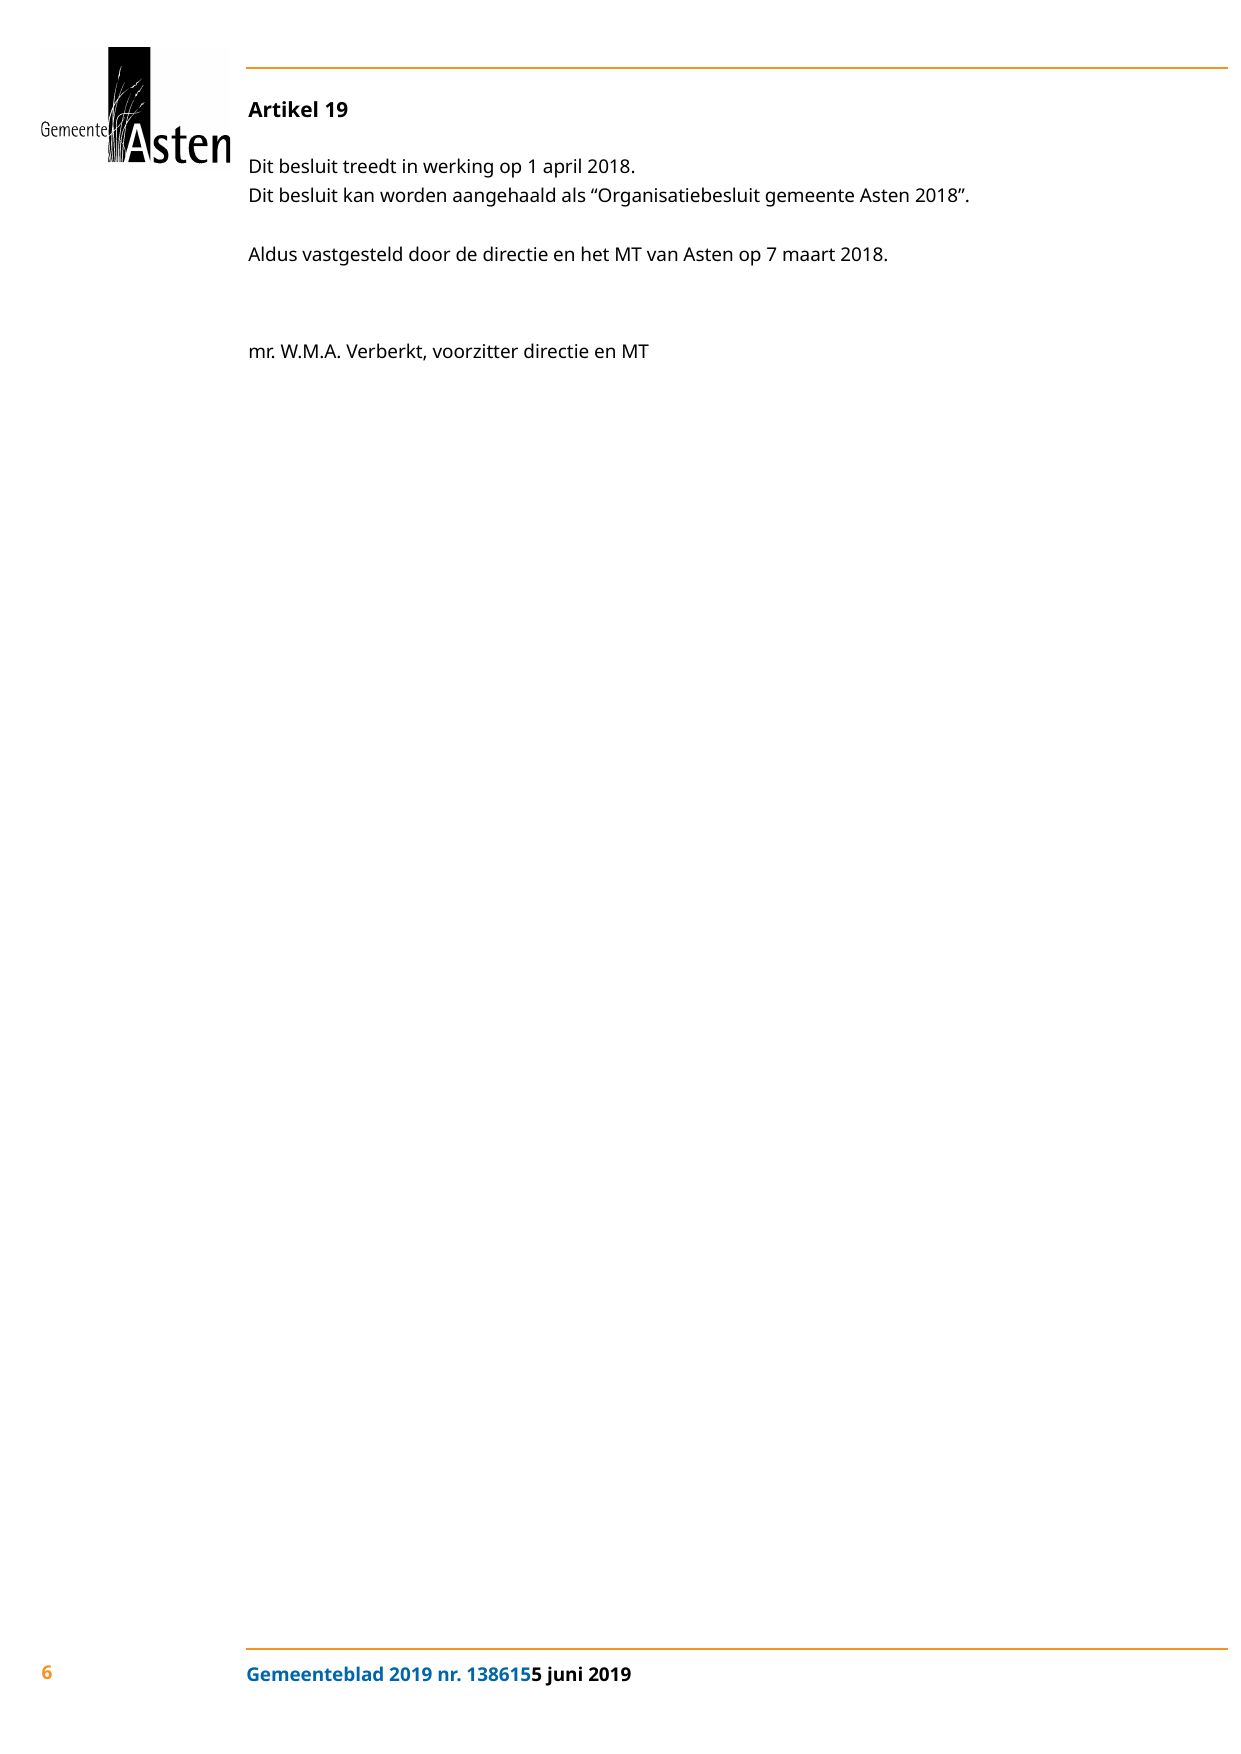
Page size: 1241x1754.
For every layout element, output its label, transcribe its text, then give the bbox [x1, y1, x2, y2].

text mr. W.M.A. Verberkt, voorzitter directie en MT [248, 339, 1152, 364]
text Dit besluit treedt in werking op 1 april 2018. [248, 153, 1152, 178]
text Dit besluit kan worden aangehaald als “Organisatiebesluit gemeente Asten 2018”. [248, 182, 1152, 208]
picture [41, 47, 231, 172]
text Aldus vastgesteld door de directie en het MT van Asten op 7 maart 2018. [248, 242, 1152, 267]
text Artikel 19 [248, 95, 1152, 123]
